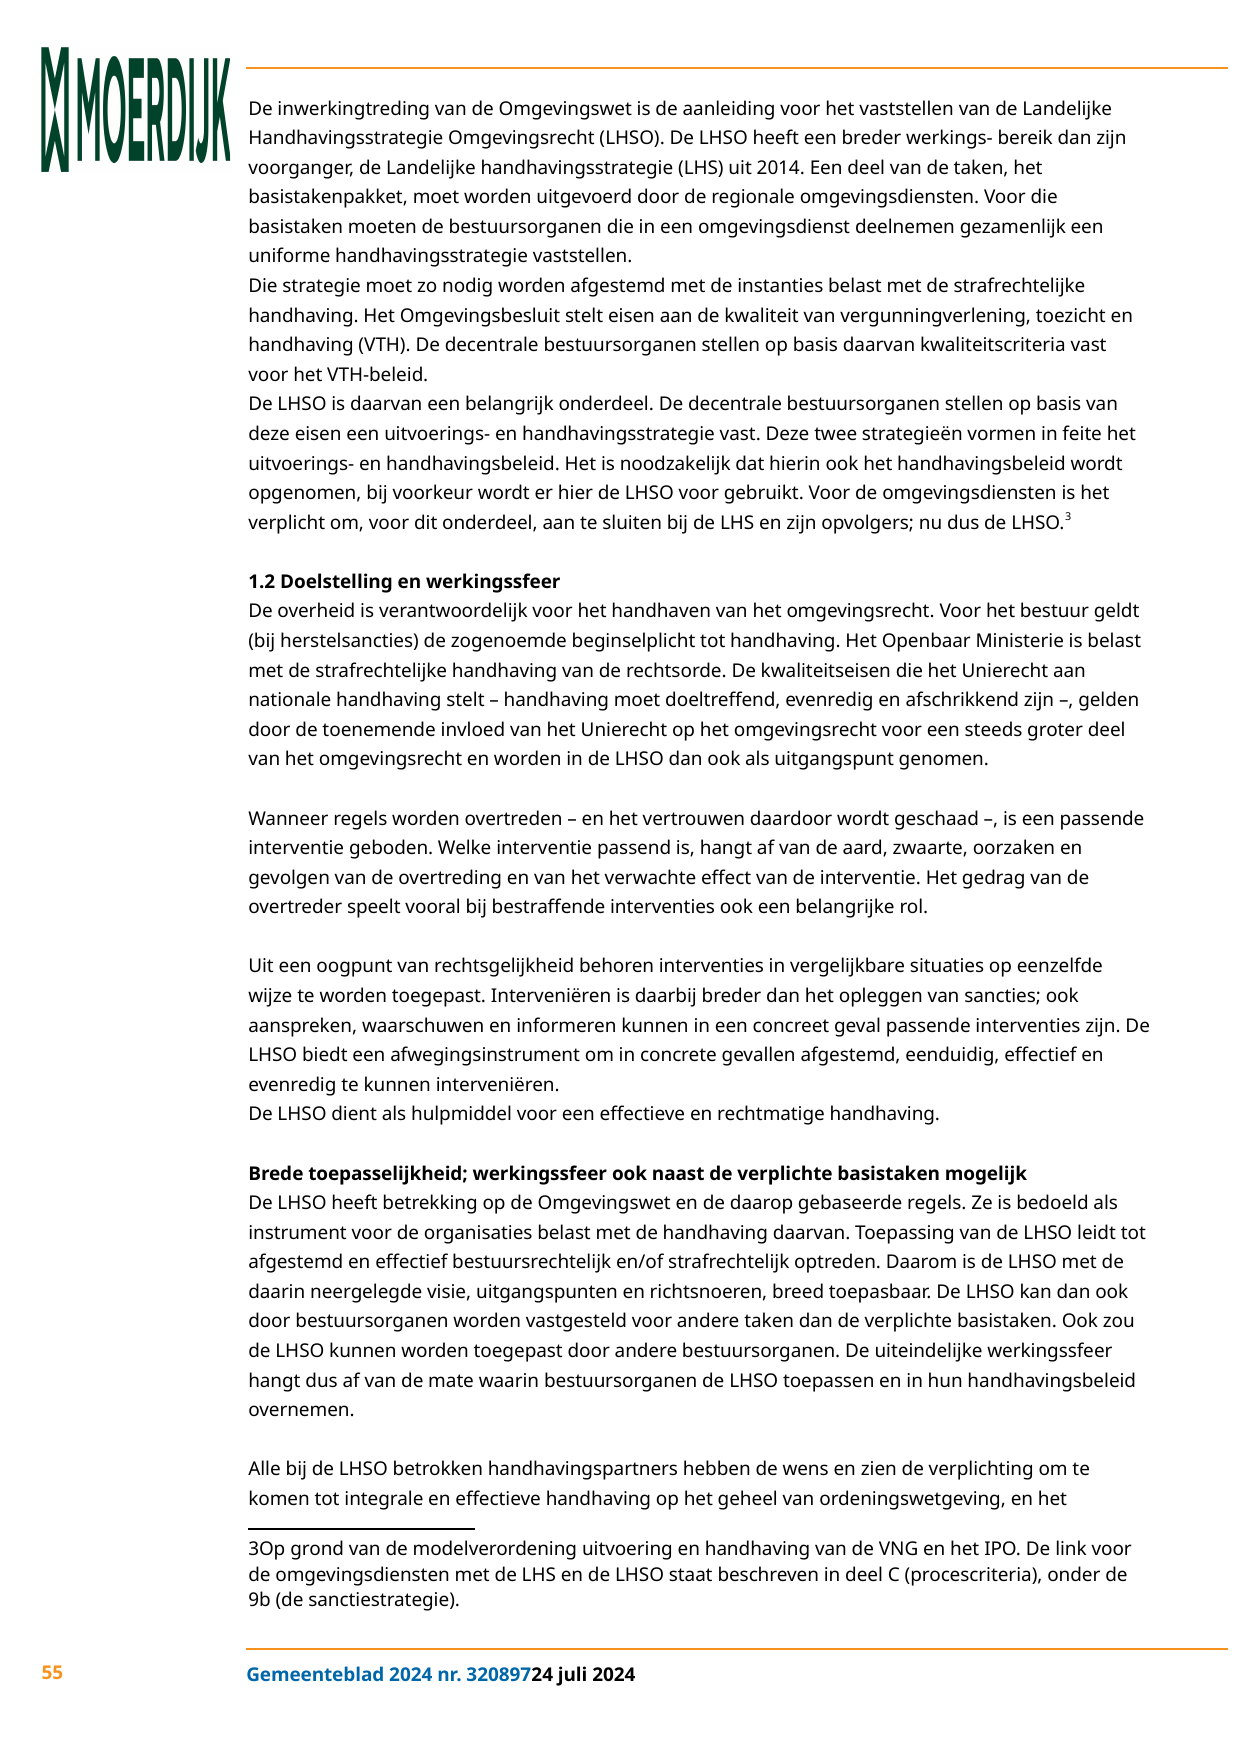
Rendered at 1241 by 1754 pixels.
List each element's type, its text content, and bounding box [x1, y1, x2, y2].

picture [41, 47, 231, 172]
text Wanneer regels worden overtreden – en het vertrouwen daardoor wordt geschaad –, is een passende interventie geboden. Welke interventie passend is, hangt af van de aard, zwaarte, oorzaken en gevolgen van de overtreding en van het verwachte effect van de interventie. Het gedrag van de overtreder speelt vooral bij bestraffende interventies ook een belangrijke rol. [248, 805, 1152, 919]
text De LHSO dient als hulpmiddel voor een effectieve en rechtmatige handhaving. [248, 1101, 1152, 1126]
text De LHSO is daarvan een belangrijk onderdeel. De decentrale bestuursorganen stellen op basis van deze eisen een uitvoerings- en handhavingsstrategie vast. Deze twee strategieën vormen in feite het uitvoerings- en handhavingsbeleid. Het is noodzakelijk dat hierin ook het handhavingsbeleid wordt opgenomen, bij voorkeur wordt er hier de LHSO voor gebruikt. Voor de omgevingsdiensten is het verplicht om, voor dit onderdeel, aan te sluiten bij de LHS en zijn opvolgers; nu dus de LHSO. [248, 391, 1152, 535]
text Uit een oogpunt van rechtsgelijkheid behoren interventies in vergelijkbare situaties op eenzelfde wijze te worden toegepast. Interveniëren is daarbij breder dan het opleggen van sancties; ook aanspreken, waarschuwen en informeren kunnen in een concreet geval passende interventies zijn. De LHSO biedt een afwegingsinstrument om in concrete gevallen afgestemd, eenduidig, effectief en evenredig te kunnen interveniëren. [248, 953, 1152, 1097]
text Alle bij de LHSO betrokken handhavingspartners hebben de wens en zien de verplichting om te komen tot integrale en effectieve handhaving op het geheel van ordeningswetgeving, en het [248, 1456, 1152, 1511]
text De LHSO heeft betrekking op de Omgevingswet en de daarop gebaseerde regels. Ze is bedoeld als instrument voor de organisaties belast met de handhaving daarvan. Toepassing van de LHSO leidt tot afgestemd en effectief bestuursrechtelijk en/of strafrechtelijk optreden. Daarom is de LHSO met de daarin neergelegde visie, uitgangspunten en richtsnoeren, breed toepasbaar. De LHSO kan dan ook door bestuursorganen worden vastgesteld voor andere taken dan de verplichte basistaken. Ook zou de LHSO kunnen worden toegepast door andere bestuursorganen. De uiteindelijke werkingssfeer hangt dus af van de mate waarin bestuursorganen de LHSO toepassen en in hun handhavingsbeleid overnemen. [248, 1189, 1152, 1422]
text Brede toepasselijkheid; werkingssfeer ook naast de verplichte basistaken mogelijk [248, 1160, 1152, 1186]
text De overheid is verantwoordelijk voor het handhaven van het omgevingsrecht. Voor het bestuur geldt (bij herstelsancties) de zogenoemde beginselplicht tot handhaving. Het Openbaar Ministerie is belast met de strafrechtelijke handhaving van de rechtsorde. De kwaliteitseisen die het Unierecht aan nationale handhaving stelt – handhaving moet doeltreffend, evenredig en afschrikkend zijn –, gelden door de toenemende invloed van het Unierecht op het omgevingsrecht voor een steeds groter deel van het omgevingsrecht en worden in de LHSO dan ook als uitgangspunt genomen. [248, 598, 1152, 771]
text Die strategie moet zo nodig worden afgestemd met de instanties belast met de strafrechtelijke handhaving. Het Omgevingsbesluit stelt eisen aan de kwaliteit van vergunningverlening, toezicht en handhaving (VTH). De decentrale bestuursorganen stellen op basis daarvan kwaliteitscriteria vast voor het VTH-beleid. [248, 272, 1152, 387]
text Op grond van de modelverordening uitvoering en handhaving van de VNG en het IPO. De link voor de omgevingsdiensten met de LHS en de LHSO staat beschreven in deel C (procescriteria), onder de 9b (de sanctiestrategie). [248, 1535, 1152, 1612]
text De inwerkingtreding van de Omgevingswet is de aanleiding voor het vaststellen van de Landelijke Handhavingsstrategie Omgevingsrecht (LHSO). De LHSO heeft een breder werkings- bereik dan zijn voorganger, de Landelijke handhavingsstrategie (LHS) uit 2014. Een deel van de taken, het basistakenpakket, moet worden uitgevoerd door de regionale omgevingsdiensten. Voor die basistaken moeten de bestuursorganen die in een omgevingsdienst deelnemen gezamenlijk een uniforme handhavingsstrategie vaststellen. [248, 95, 1152, 268]
text 1.2 Doelstelling en werkingssfeer [248, 568, 1152, 594]
